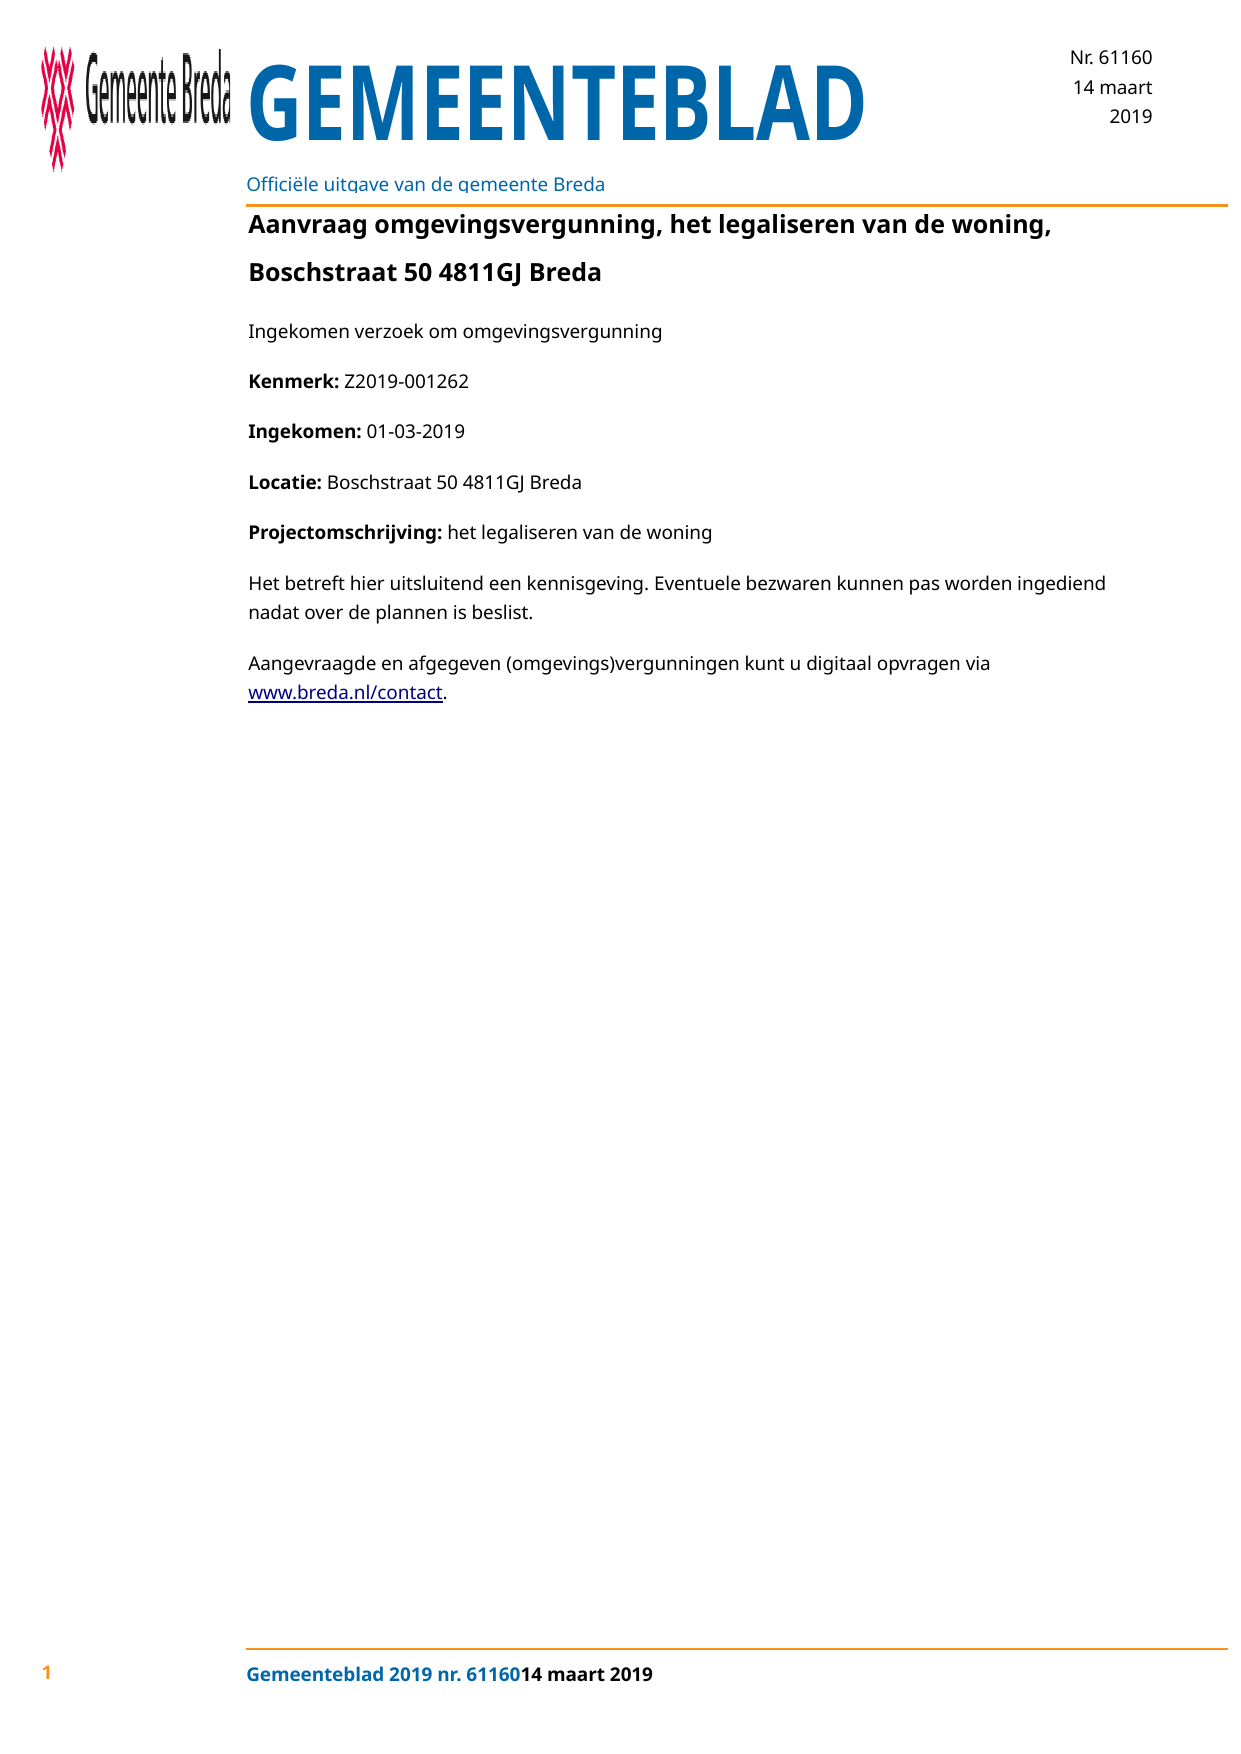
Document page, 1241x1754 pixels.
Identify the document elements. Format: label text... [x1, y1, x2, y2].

text Aangevraagde en afgegeven (omgevings)vergunningen kunt u digitaal opvragen via www.breda.nl/contact. [248, 650, 1152, 705]
text Het betreft hier uitsluitend een kennisgeving. Eventuele bezwaren kunnen pas worden ingediend nadat over de plannen is beslist. [248, 570, 1152, 625]
text Aanvraag omgevingsvergunning, het legaliseren van de woning, Boschstraat 50 4811GJ Breda [248, 207, 1152, 288]
picture [41, 47, 231, 172]
text Ingekomen: 01-03-2019 [248, 419, 1152, 444]
text Projectomschrijving: het legaliseren van de woning [248, 519, 1152, 545]
text Locatie: Boschstraat 50 4811GJ Breda [248, 469, 1152, 495]
text Ingekomen verzoek om omgevingsvergunning [248, 318, 1152, 344]
text Kenmerk: Z2019-001262 [248, 368, 1152, 394]
